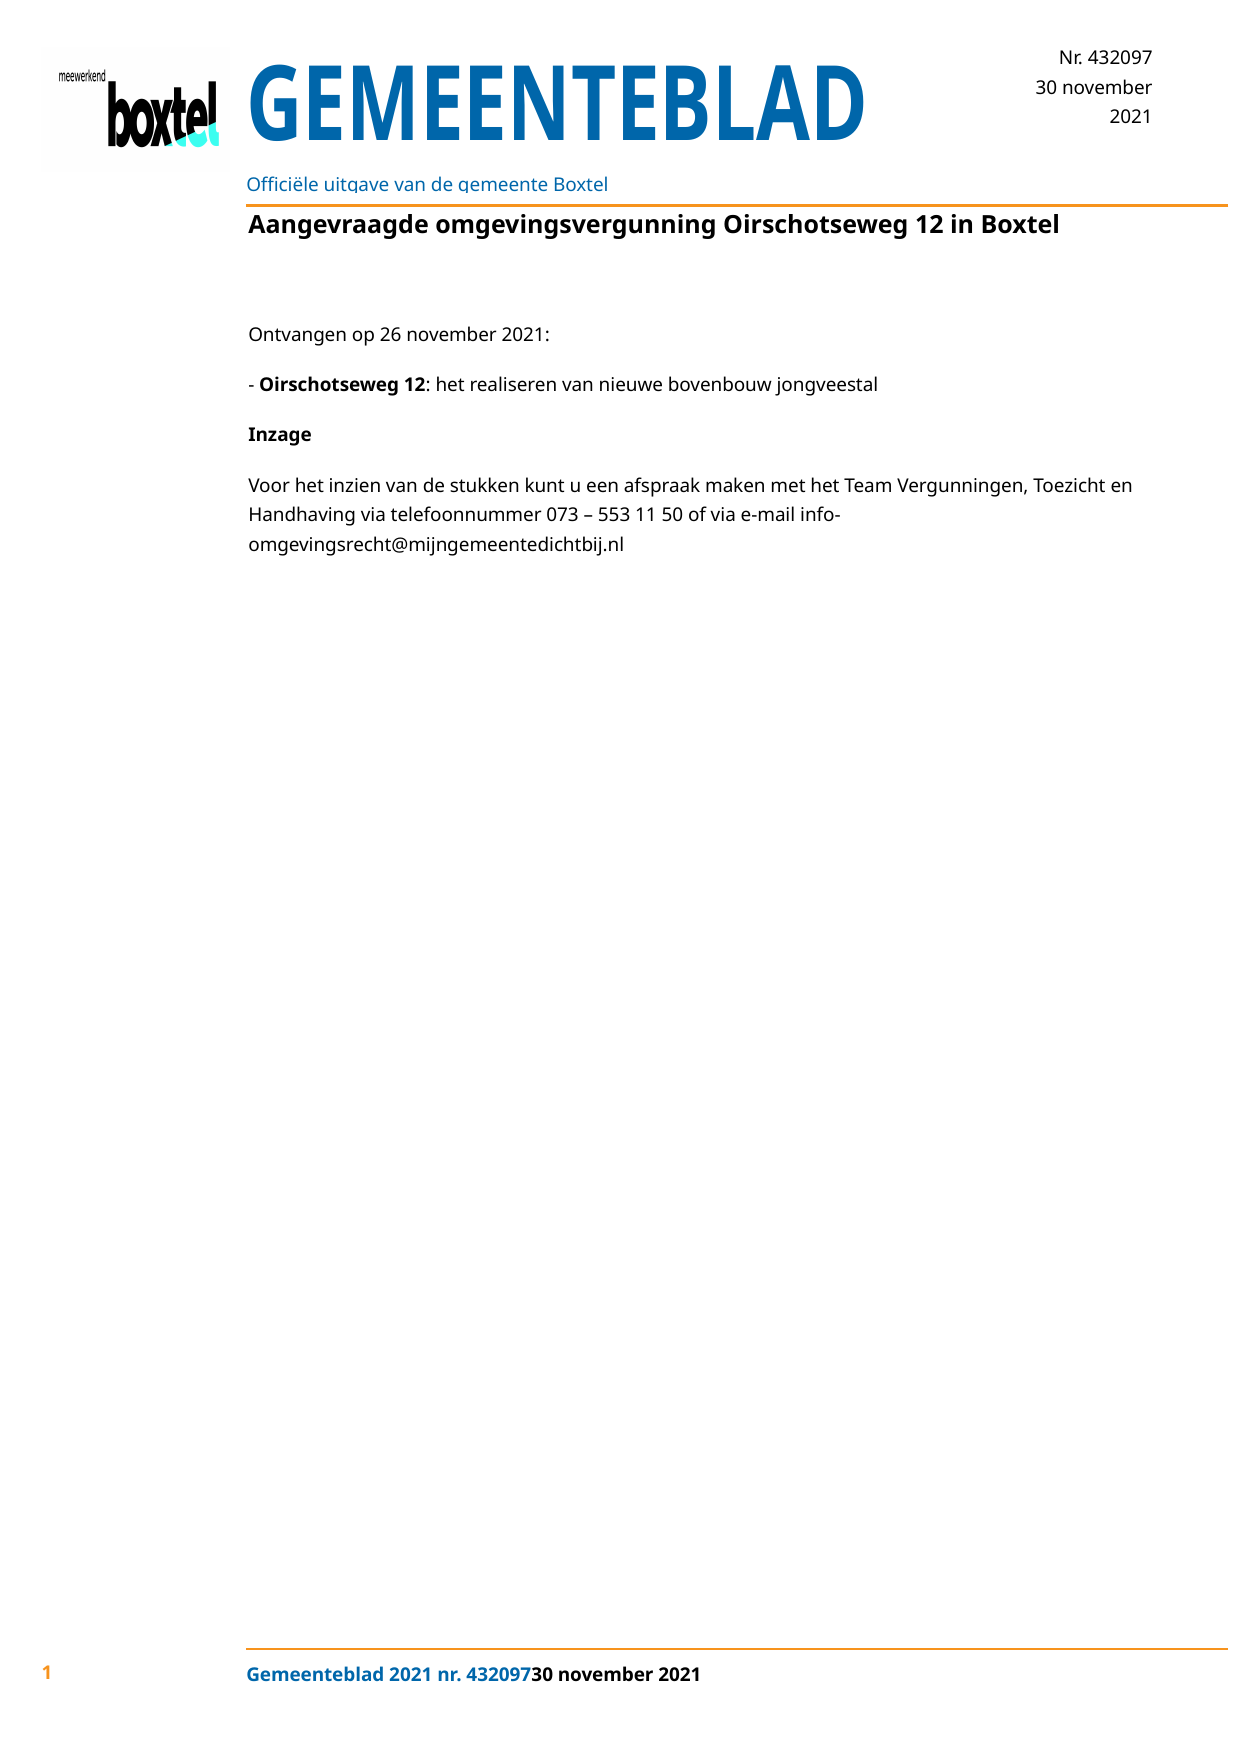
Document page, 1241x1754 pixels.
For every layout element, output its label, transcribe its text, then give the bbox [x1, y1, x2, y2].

picture [41, 47, 231, 172]
text Ontvangen op 26 november 2021: [248, 321, 1152, 346]
text - Oirschotseweg 12: het realiseren van nieuwe bovenbouw jongveestal [248, 371, 1152, 397]
text Inzage [248, 422, 1152, 447]
text Voor het inzien van de stukken kunt u een afspraak maken met het Team Vergunningen, Toezicht en Handhaving via telefoonnummer 073 – 553 11 50 of via e-mail info-omgevingsrecht@mijngemeentedichtbij.nl [248, 472, 1152, 557]
text Aangevraagde omgevingsvergunning Oirschotseweg 12 in Boxtel [248, 207, 1152, 241]
